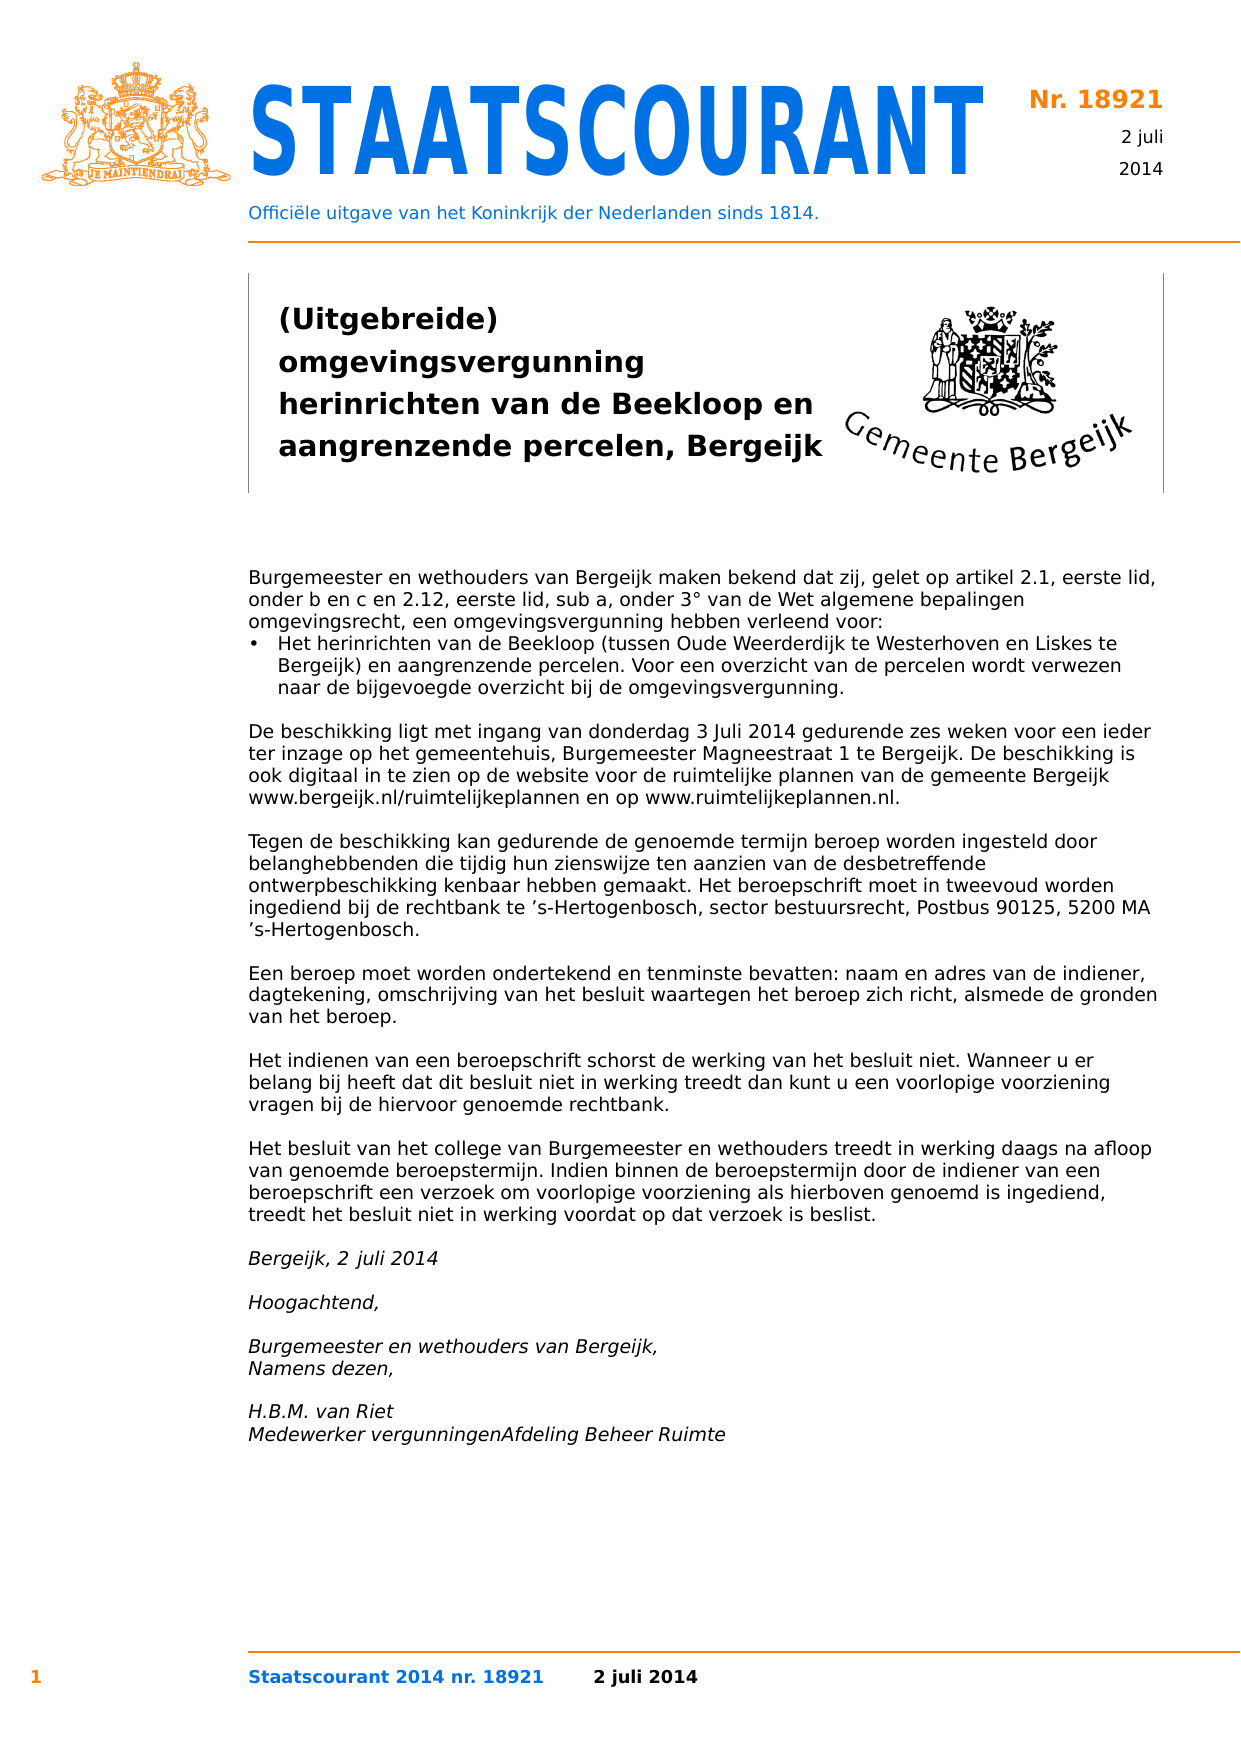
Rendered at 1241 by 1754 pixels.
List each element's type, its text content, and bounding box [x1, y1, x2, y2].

text Een beroep moet worden ondertekend en tenminste bevatten: naam en adres van de indiener, dagtekening, omschrijving van het besluit waartegen het beroep zich richt, alsmede de gronden van het beroep. [248, 962, 1163, 1028]
text Tegen de beschikking kan gedurende de genoemde termijn beroep worden ingesteld door belanghebbenden die tijdig hun zienswijze ten aanzien van de desbetreffende ontwerpbeschikking kenbaar hebben gemaakt. Het beroepschrift moet in tweevoud worden ingediend bij de rechtbank te ’s-Hertogenbosch, sector bestuursrecht, Postbus 90125, 5200 MA ’s-Hertogenbosch. [248, 831, 1163, 941]
text Hoogachtend, [248, 1292, 1163, 1314]
text Het besluit van het college van Burgemeester en wethouders treedt in werking daags na afloop van genoemde beroepstermijn. Indien binnen de beroepstermijn door de indiener van een beroepschrift een verzoek om voorlopige voorziening als hierboven genoemd is ingediend, treedt het besluit niet in werking voordat op dat verzoek is beslist. [248, 1138, 1163, 1226]
table_cell 2014 [998, 153, 1240, 203]
subtitle (Uitgebreide) omgevingsvergunning herinrichten van de Beekloop en aangrenzende percelen, Bergeijk [249, 273, 1163, 493]
text • Het herinrichten van de Beekloop (tussen Oude Weerderdijk te Westerhoven en Liskes te Bergeijk) en aangrenzende percelen. Voor een overzicht van de percelen wordt verwezen naar de bijgevoegde overzicht bij de omgevingsvergunning. [248, 633, 1163, 699]
table_header [25, 62, 248, 241]
text Bergeijk, 2 juli 2014 [248, 1248, 1163, 1270]
table_header Nr. 18921 [998, 62, 1240, 121]
table_cell Officiële uitgave van het Koninkrijk der Nederlanden sinds 1814. [248, 203, 1240, 241]
text Het indienen van een beroepschrift schorst de werking van het besluit niet. Wanneer u er belang bij heeft dat dit besluit niet in werking treedt dan kunt u een voorlopige voorziening vragen bij de hiervoor genoemde rechtbank. [248, 1050, 1163, 1116]
table_header STAATSCOURANT [248, 62, 998, 203]
table_cell 2 juli [998, 121, 1240, 153]
picture [41, 62, 231, 186]
picture [844, 302, 1134, 474]
text Burgemeester en wethouders van Bergeijk, Namens dezen, H.B.M. van Riet Medewerker vergunningenAfdeling Beheer Ruimte [248, 1336, 1163, 1445]
text De beschikking ligt met ingang van donderdag 3 Juli 2014 gedurende zes weken voor een ieder ter inzage op het gemeentehuis, Burgemeester Magneestraat 1 te Bergeijk. De beschikking is ook digitaal in te zien op de website voor de ruimtelijke plannen van de gemeente Bergeijk www.bergeijk.nl/ruimtelijkeplannen en op www.ruimtelijkeplannen.nl. [248, 721, 1163, 809]
text Burgemeester en wethouders van Bergeijk maken bekend dat zij, gelet op artikel 2.1, eerste lid, onder b en c en 2.12, eerste lid, sub a, onder 3° van de Wet algemene bepalingen omgevingsrecht, een omgevingsvergunning hebben verleend voor: [248, 567, 1163, 633]
